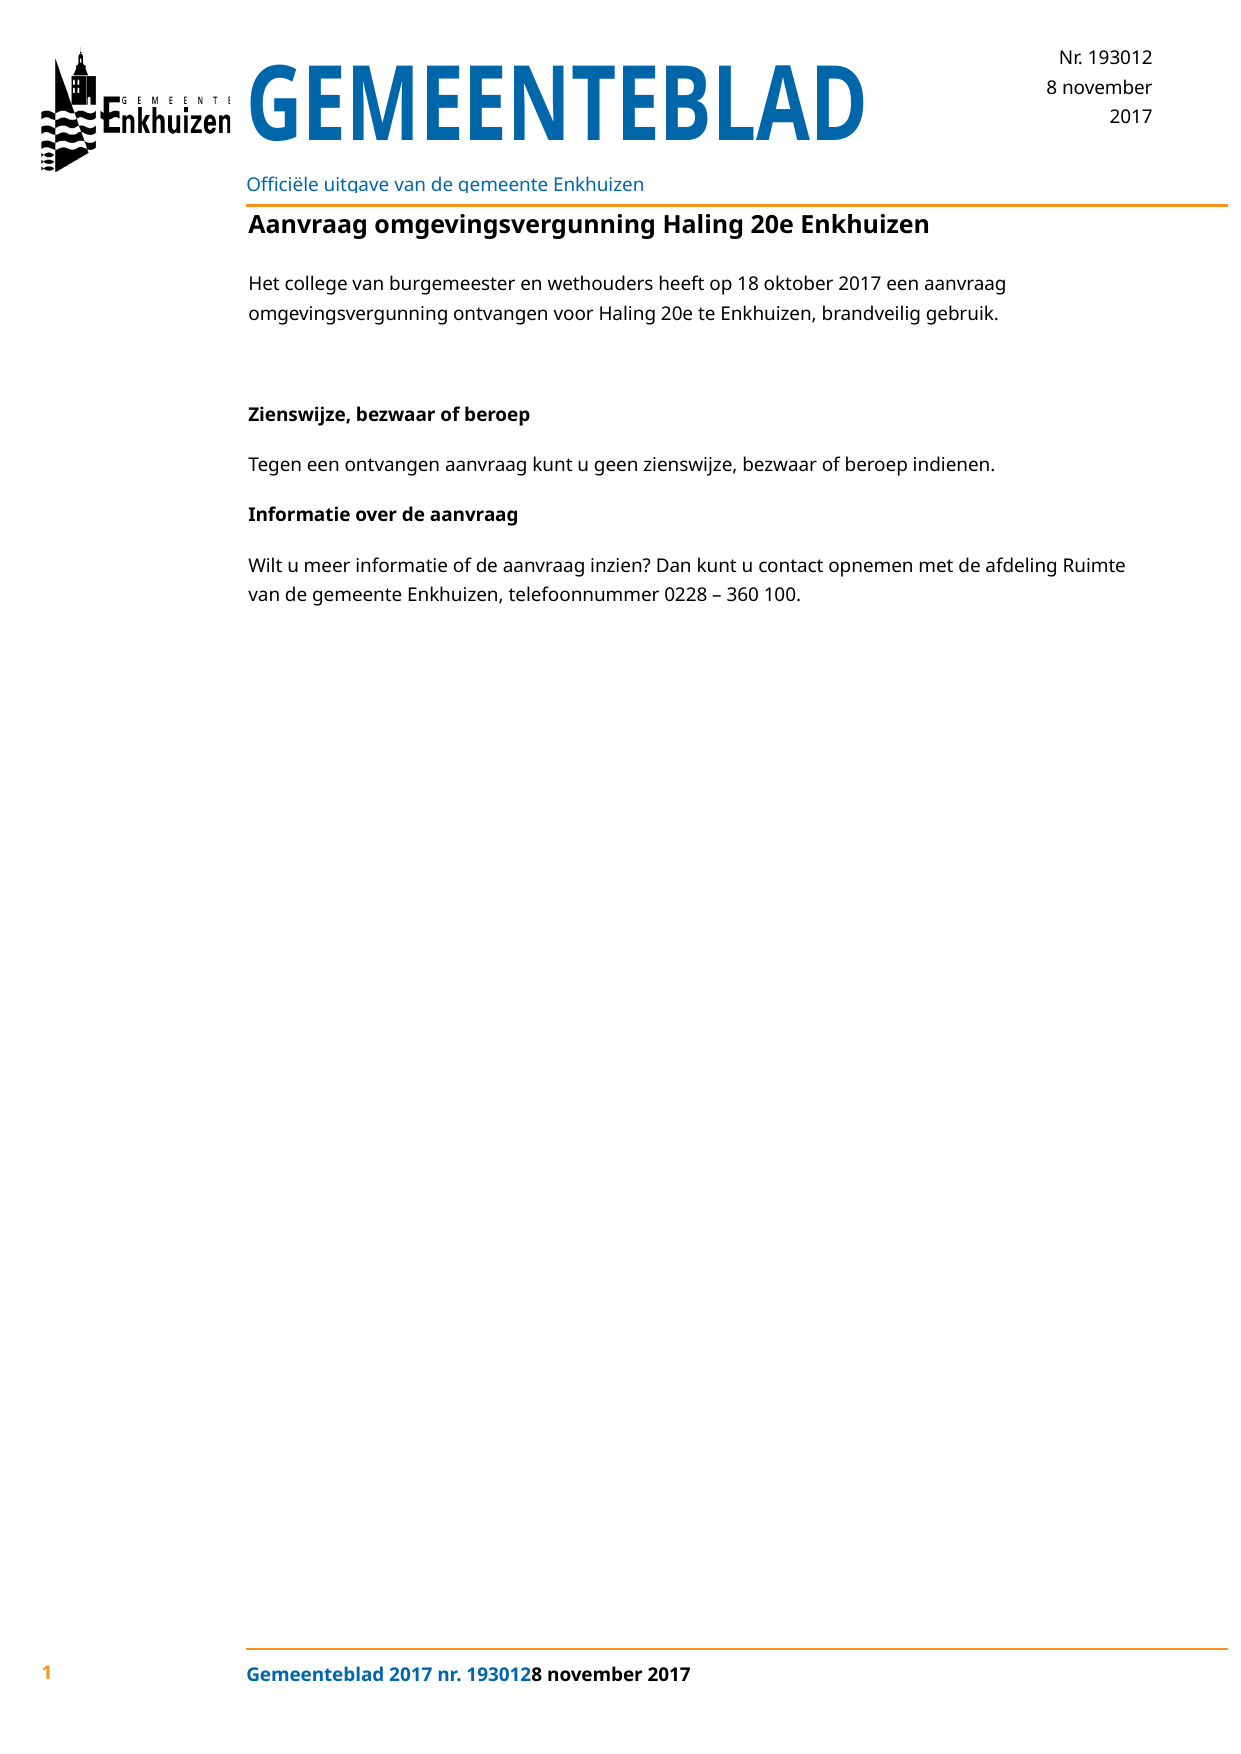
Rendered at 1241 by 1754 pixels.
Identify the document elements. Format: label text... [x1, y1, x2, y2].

text Tegen een ontvangen aanvraag kunt u geen zienswijze, bezwaar of beroep indienen. [248, 451, 1152, 477]
text Het college van burgemeester en wethouders heeft op 18 oktober 2017 een aanvraag omgevingsvergunning ontvangen voor Haling 20e te Enkhuizen, brandveilig gebruik. [248, 270, 1152, 326]
text Aanvraag omgevingsvergunning Haling 20e Enkhuizen [248, 207, 1152, 241]
text Zienswijze, bezwaar of beroep [248, 401, 1152, 426]
text Informatie over de aanvraag [248, 502, 1152, 527]
text Wilt u meer informatie of de aanvraag inzien? Dan kunt u contact opnemen met de afdeling Ruimte van de gemeente Enkhuizen, telefoonnummer 0228 – 360 100. [248, 552, 1152, 607]
picture [41, 47, 231, 172]
